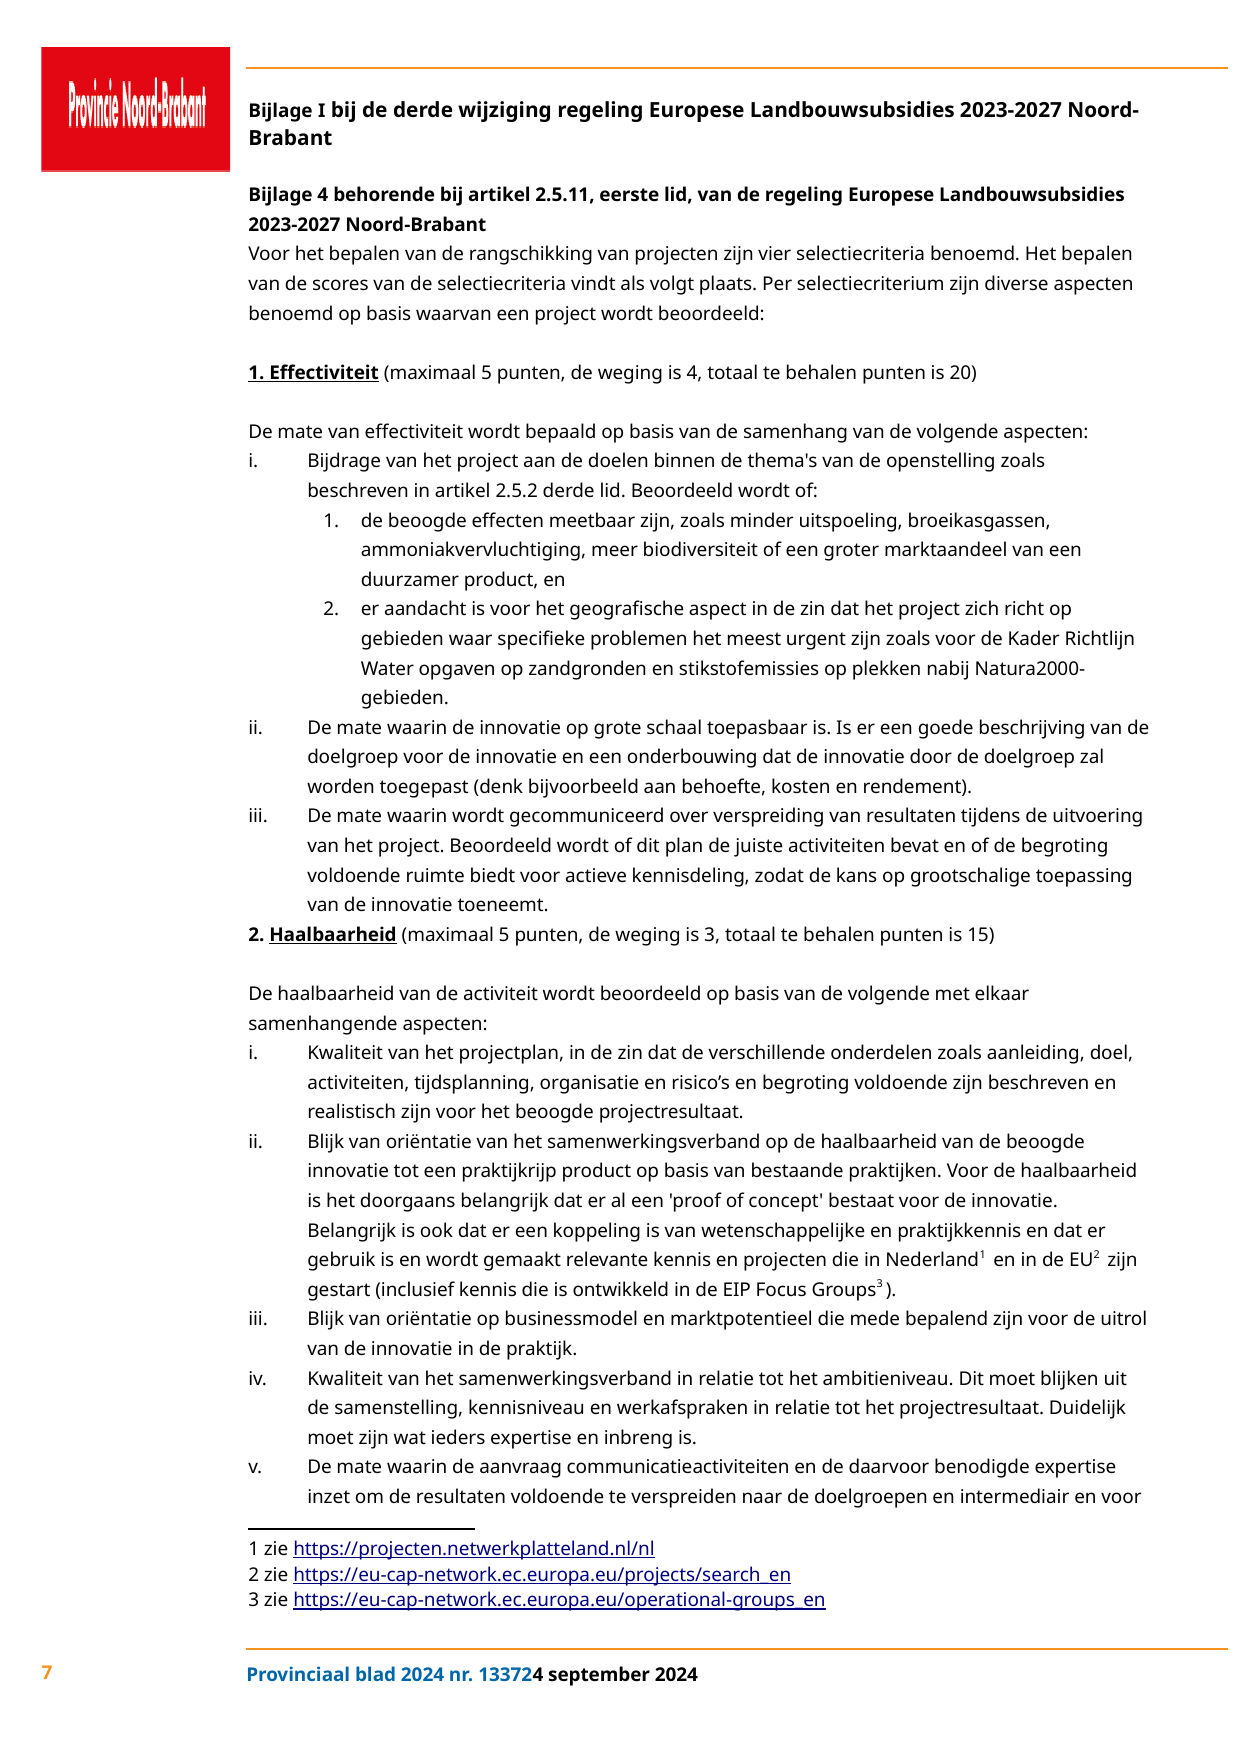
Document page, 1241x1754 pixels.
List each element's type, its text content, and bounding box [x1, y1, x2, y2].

text 1. Effectiviteit (maximaal 5 punten, de weging is 4, totaal te behalen punten is 20) [248, 359, 1152, 384]
list zie https://eu-cap-network.ec.europa.eu/projects/search_en [248, 1561, 1152, 1586]
list Kwaliteit van het samenwerkingsverband in relatie tot het ambitieniveau. Dit moet blijken uit de samenstelling, kennisniveau en werkafspraken in relatie tot het projectresultaat. Duidelijk moet zijn wat ieders expertise en inbreng is. [248, 1365, 1152, 1449]
text 2. Haalbaarheid (maximaal 5 punten, de weging is 3, totaal te behalen punten is 15) [248, 921, 1152, 947]
list er aandacht is voor het geografische aspect in de zin dat het project zich richt op gebieden waar specifieke problemen het meest urgent zijn zoals voor de Kader Richtlijn Water opgaven op zandgronden en stikstofemissies op plekken nabij Natura2000-gebieden. [323, 596, 1152, 710]
list Bijdrage van het project aan de doelen binnen de thema's van de openstelling zoals beschreven in artikel 2.5.2 derde lid. Beoordeeld wordt of: [248, 448, 1152, 503]
list de beoogde effecten meetbaar zijn, zoals minder uitspoeling, broeikasgassen, ammoniakvervluchtiging, meer biodiversiteit of een groter marktaandeel van een duurzamer product, en [323, 507, 1152, 592]
list zie https://eu-cap-network.ec.europa.eu/operational-groups_en [248, 1586, 1152, 1612]
text Bijlage I bij de derde wijziging regeling Europese Landbouwsubsidies 2023-2027 Noord-Brabant [248, 95, 1152, 152]
picture [41, 47, 231, 172]
list Blijk van oriëntatie van het samenwerkingsverband op de haalbaarheid van de beoogde innovatie tot een praktijkrijp product op basis van bestaande praktijken. Voor de haalbaarheid is het doorgaans belangrijk dat er al een 'proof of concept' bestaat voor de innovatie. Belangrijk is ook dat er een koppeling is van wetenschappelijke en praktijkkennis en dat er gebruik is en wordt gemaakt relevante kennis en projecten die in Nederland en in de EU zijn gestart (inclusief kennis die is ontwikkeld in de EIP Focus Groups). [248, 1128, 1152, 1302]
text De haalbaarheid van de activiteit wordt beoordeeld op basis van de volgende met elkaar samenhangende aspecten: [248, 980, 1152, 1035]
text Voor het bepalen van de rangschikking van projecten zijn vier selectiecriteria benoemd. Het bepalen van de scores van de selectiecriteria vindt als volgt plaats. Per selectiecriterium zijn diverse aspecten benoemd op basis waarvan een project wordt beoordeeld: [248, 241, 1152, 325]
list Blijk van oriëntatie op businessmodel en marktpotentieel die mede bepalend zijn voor de uitrol van de innovatie in de praktijk. [248, 1306, 1152, 1361]
list Kwaliteit van het projectplan, in de zin dat de verschillende onderdelen zoals aanleiding, doel, activiteiten, tijdsplanning, organisatie en risico’s en begroting voldoende zijn beschreven en realistisch zijn voor het beoogde projectresultaat. [248, 1039, 1152, 1124]
list De mate waarin de innovatie op grote schaal toepasbaar is. Is er een goede beschrijving van de doelgroep voor de innovatie en een onderbouwing dat de innovatie door de doelgroep zal worden toegepast (denk bijvoorbeeld aan behoefte, kosten en rendement). [248, 714, 1152, 799]
list zie https://projecten.netwerkplatteland.nl/nl [248, 1535, 1152, 1561]
text De mate van effectiviteit wordt bepaald op basis van de samenhang van de volgende aspecten: [248, 418, 1152, 444]
list De mate waarin wordt gecommuniceerd over verspreiding van resultaten tijdens de uitvoering van het project. Beoordeeld wordt of dit plan de juiste activiteiten bevat en of de begroting voldoende ruimte biedt voor actieve kennisdeling, zodat de kans op grootschalige toepassing van de innovatie toeneemt. [248, 803, 1152, 917]
list De mate waarin de aanvraag communicatieactiviteiten en de daarvoor benodigde expertise inzet om de resultaten voldoende te verspreiden naar de doelgroepen en intermediair en voor [248, 1453, 1152, 1509]
text Bijlage 4 behorende bij artikel 2.5.11, eerste lid, van de regeling Europese Landbouwsubsidies 2023-2027 Noord-Brabant [248, 181, 1152, 237]
